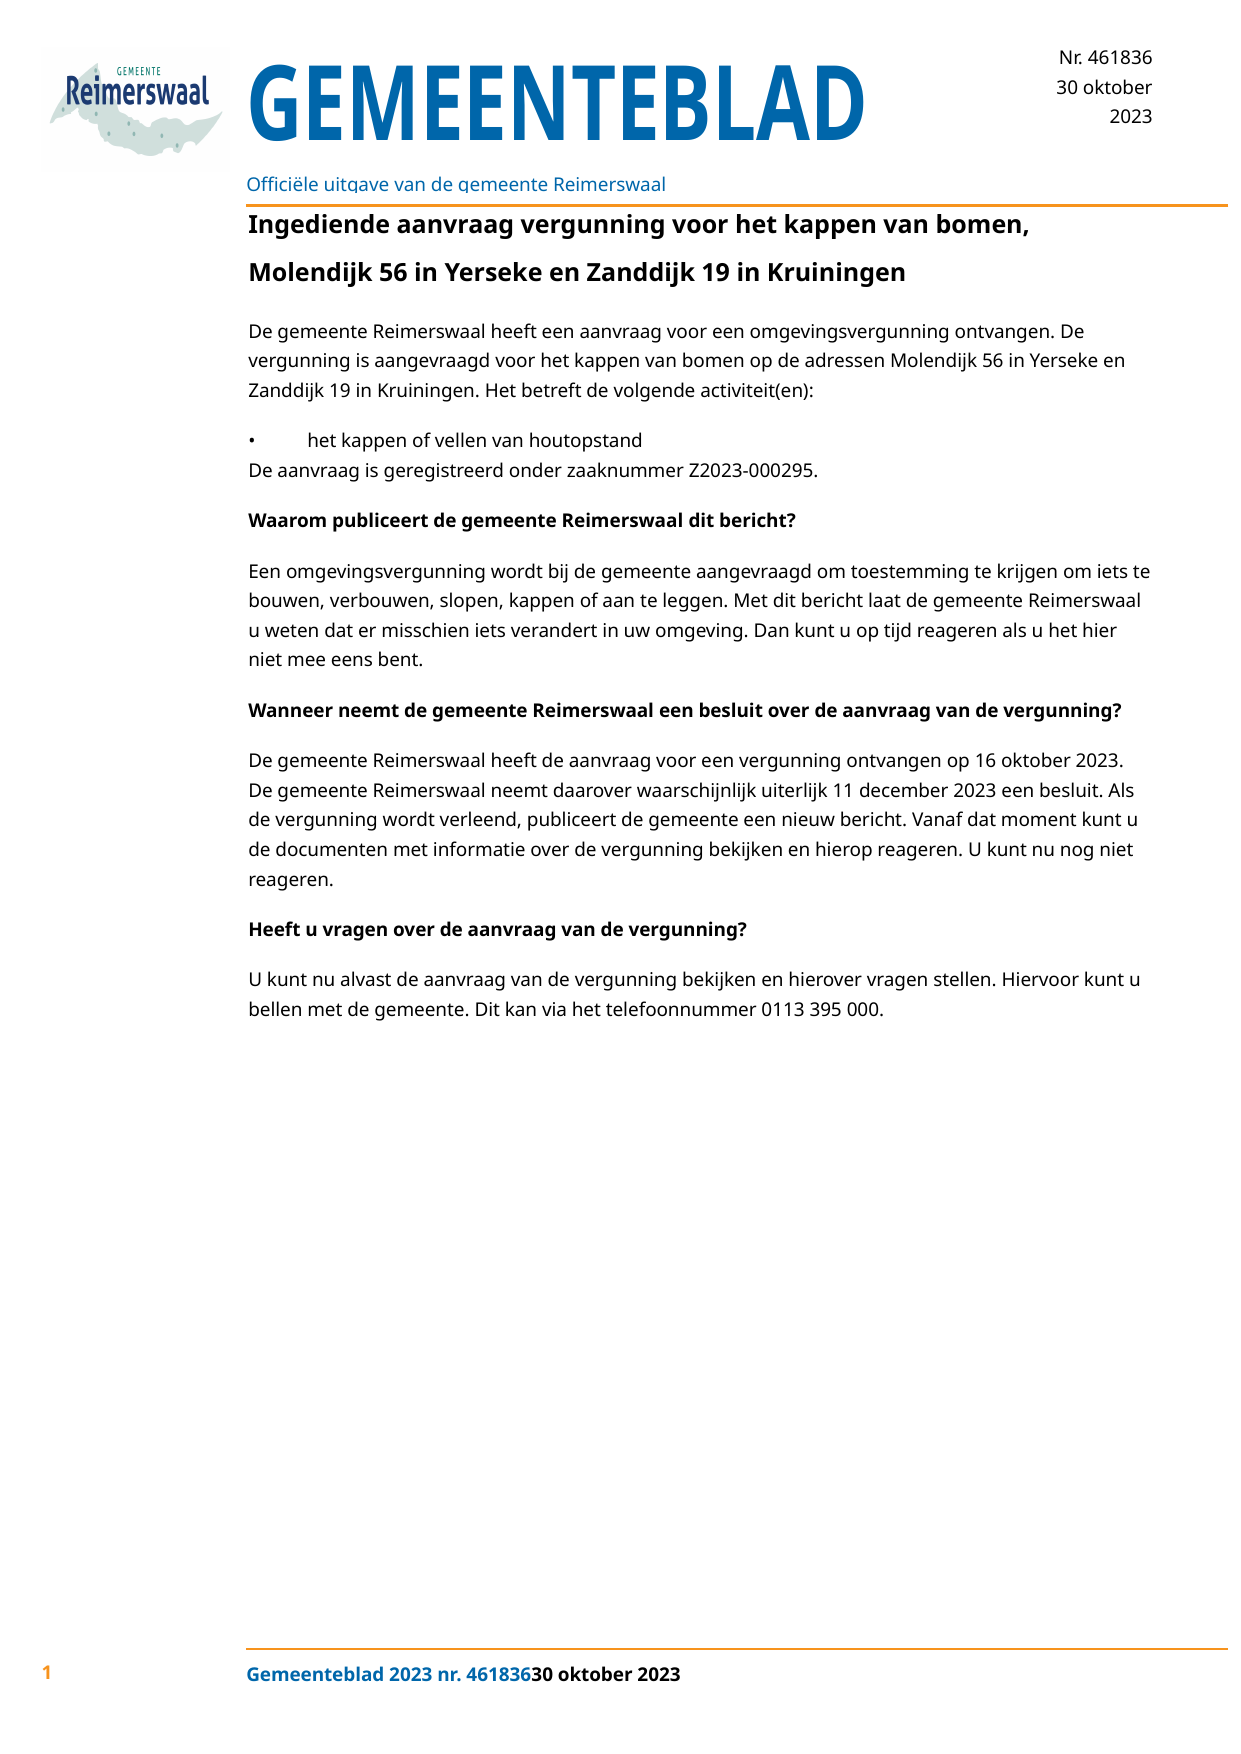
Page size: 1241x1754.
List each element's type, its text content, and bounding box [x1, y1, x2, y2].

text U kunt nu alvast de aanvraag van de vergunning bekijken en hierover vragen stellen. Hiervoor kunt u bellen met de gemeente. Dit kan via het telefoonnummer 0113 395 000. [248, 967, 1152, 1022]
text De gemeente Reimerswaal heeft de aanvraag voor een vergunning ontvangen op 16 oktober 2023. De gemeente Reimerswaal neemt daarover waarschijnlijk uiterlijk 11 december 2023 een besluit. Als de vergunning wordt verleend, publiceert de gemeente een nieuw bericht. Vanaf dat moment kunt u de documenten met informatie over de vergunning bekijken en hierop reageren. U kunt nu nog niet reageren. [248, 747, 1152, 892]
text Ingediende aanvraag vergunning voor het kappen van bomen, Molendijk 56 in Yerseke en Zanddijk 19 in Kruiningen [248, 207, 1152, 288]
text De aanvraag is geregistreerd onder zaaknummer Z2023-000295. [248, 457, 1152, 483]
text Waarom publiceert de gemeente Reimerswaal dit bericht? [248, 507, 1152, 533]
text Een omgevingsvergunning wordt bij de gemeente aangevraagd om toestemming te krijgen om iets te bouwen, verbouwen, slopen, kappen of aan te leggen. Met dit bericht laat de gemeente Reimerswaal u weten dat er misschien iets verandert in uw omgeving. Dan kunt u op tijd reageren als u het hier niet mee eens bent. [248, 558, 1152, 672]
text De gemeente Reimerswaal heeft een aanvraag voor een omgevingsvergunning ontvangen. De vergunning is aangevraagd voor het kappen van bomen op de adressen Molendijk 56 in Yerseke en Zanddijk 19 in Kruiningen. Het betreft de volgende activiteit(en): [248, 318, 1152, 403]
list het kappen of vellen van houtopstand [248, 427, 1152, 453]
text Heeft u vragen over de aanvraag van de vergunning? [248, 916, 1152, 942]
picture [41, 47, 231, 172]
text Wanneer neemt de gemeente Reimerswaal een besluit over de aanvraag van de vergunning? [248, 697, 1152, 723]
